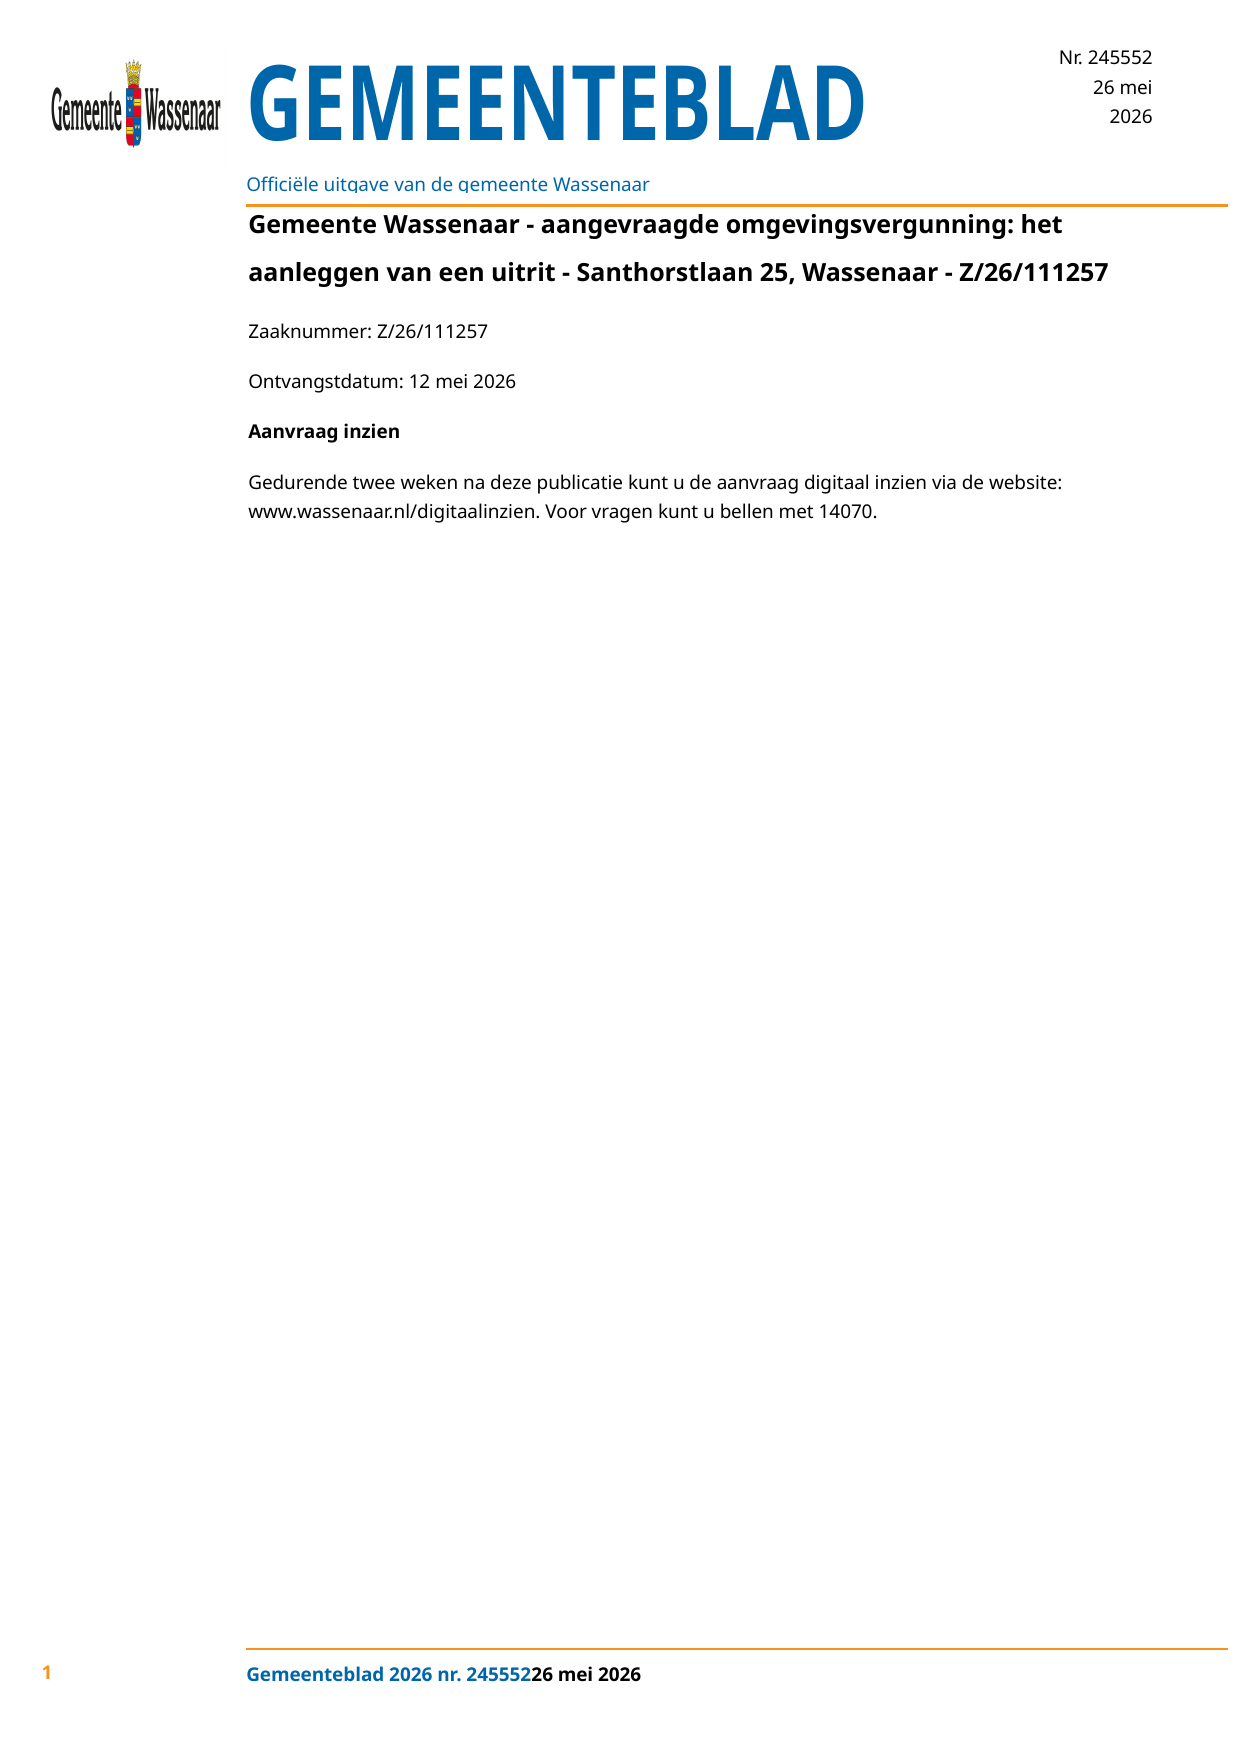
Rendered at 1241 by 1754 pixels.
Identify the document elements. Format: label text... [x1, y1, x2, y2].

text Gemeente Wassenaar - aangevraagde omgevingsvergunning: het aanleggen van een uitrit - Santhorstlaan 25, Wassenaar - Z/26/111257 [248, 207, 1152, 288]
text Aanvraag inzien [248, 419, 1152, 444]
text Zaaknummer: Z/26/111257 [248, 318, 1152, 344]
picture [41, 47, 231, 172]
text Gedurende twee weken na deze publicatie kunt u de aanvraag digitaal inzien via de website: www.wassenaar.nl/digitaalinzien. Voor vragen kunt u bellen met 14070. [248, 469, 1152, 524]
text Ontvangstdatum: 12 mei 2026 [248, 368, 1152, 394]
